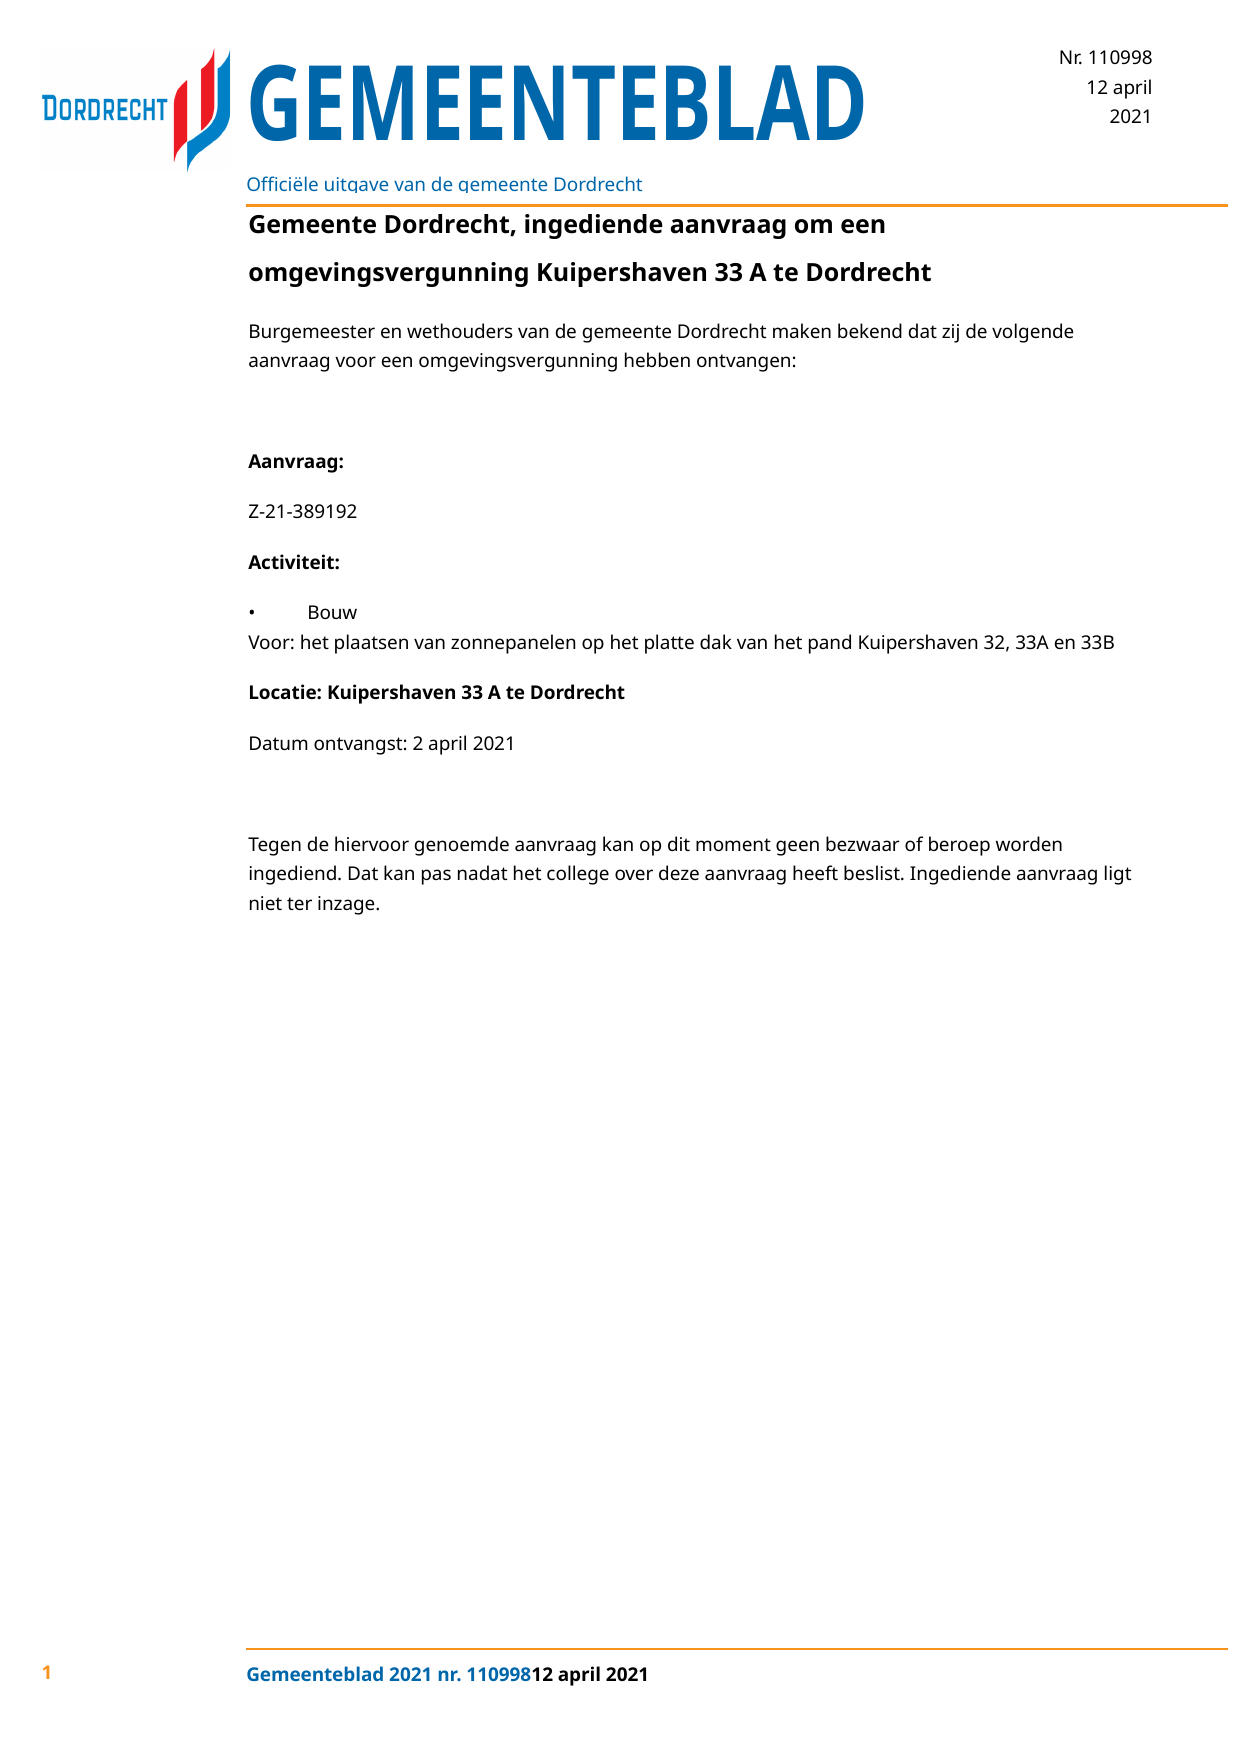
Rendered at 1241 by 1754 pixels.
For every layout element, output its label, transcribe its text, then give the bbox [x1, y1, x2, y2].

text Tegen de hiervoor genoemde aanvraag kan op dit moment geen bezwaar of beroep worden ingediend. Dat kan pas nadat het college over deze aanvraag heeft beslist. Ingediende aanvraag ligt niet ter inzage. [248, 831, 1152, 916]
text Voor: het plaatsen van zonnepanelen op het platte dak van het pand Kuipershaven 32, 33A en 33B [248, 629, 1152, 655]
text Z-21-389192 [248, 499, 1152, 524]
text Activiteit: [248, 549, 1152, 575]
text Gemeente Dordrecht, ingediende aanvraag om een omgevingsvergunning Kuipershaven 33 A te Dordrecht [248, 207, 1152, 288]
text Aanvraag: [248, 448, 1152, 474]
list Bouw [248, 599, 1152, 625]
text Locatie: Kuipershaven 33 A te Dordrecht [248, 679, 1152, 705]
picture [41, 47, 231, 172]
text Datum ontvangst: 2 april 2021 [248, 730, 1152, 756]
text Burgemeester en wethouders van de gemeente Dordrecht maken bekend dat zij de volgende aanvraag voor een omgevingsvergunning hebben ontvangen: [248, 318, 1152, 373]
